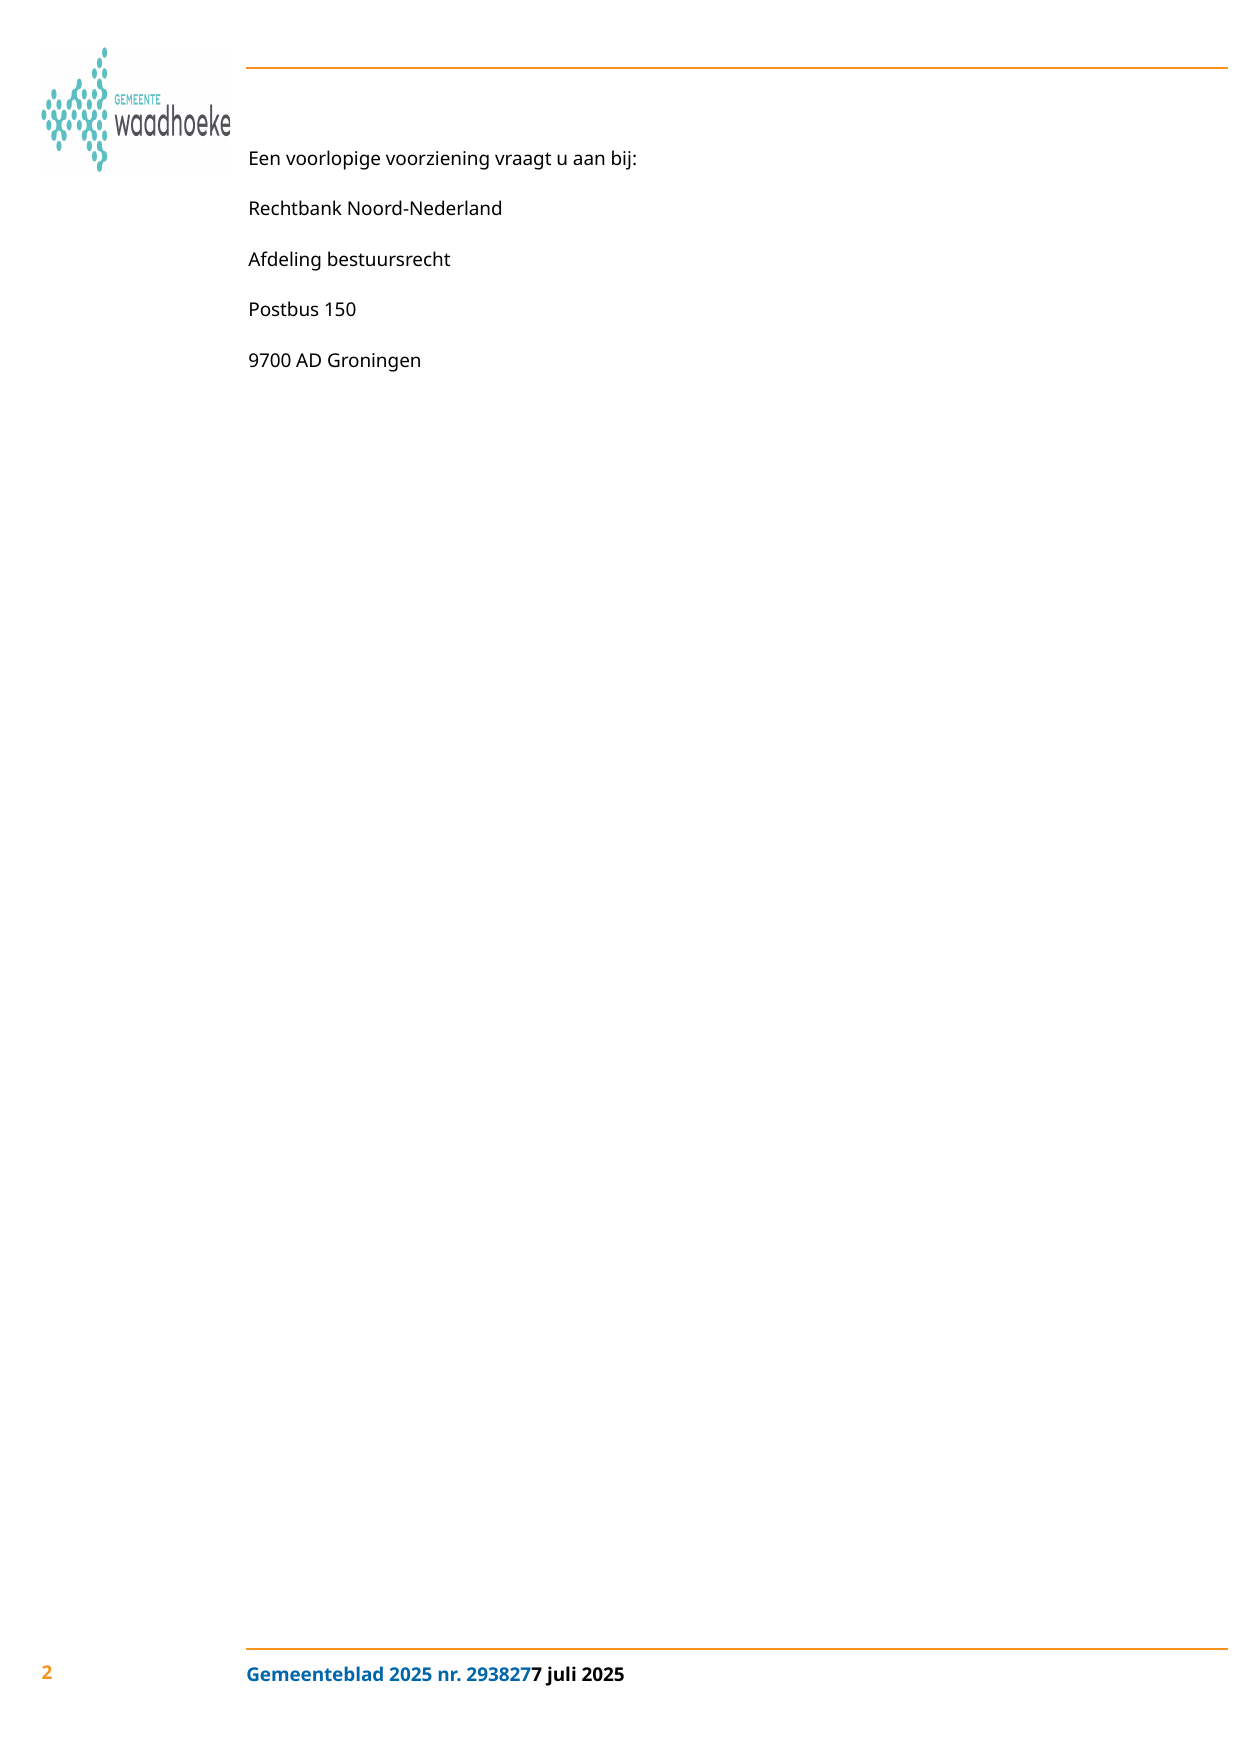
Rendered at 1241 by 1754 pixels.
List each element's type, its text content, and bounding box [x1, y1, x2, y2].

text Postbus 150 [248, 296, 1152, 322]
text Afdeling bestuursrecht [248, 246, 1152, 272]
picture [41, 47, 231, 172]
text Rechtbank Noord-Nederland [248, 196, 1152, 221]
text Een voorlopige voorziening vraagt u aan bij: [248, 145, 1152, 171]
text 9700 AD Groningen [248, 347, 1152, 373]
